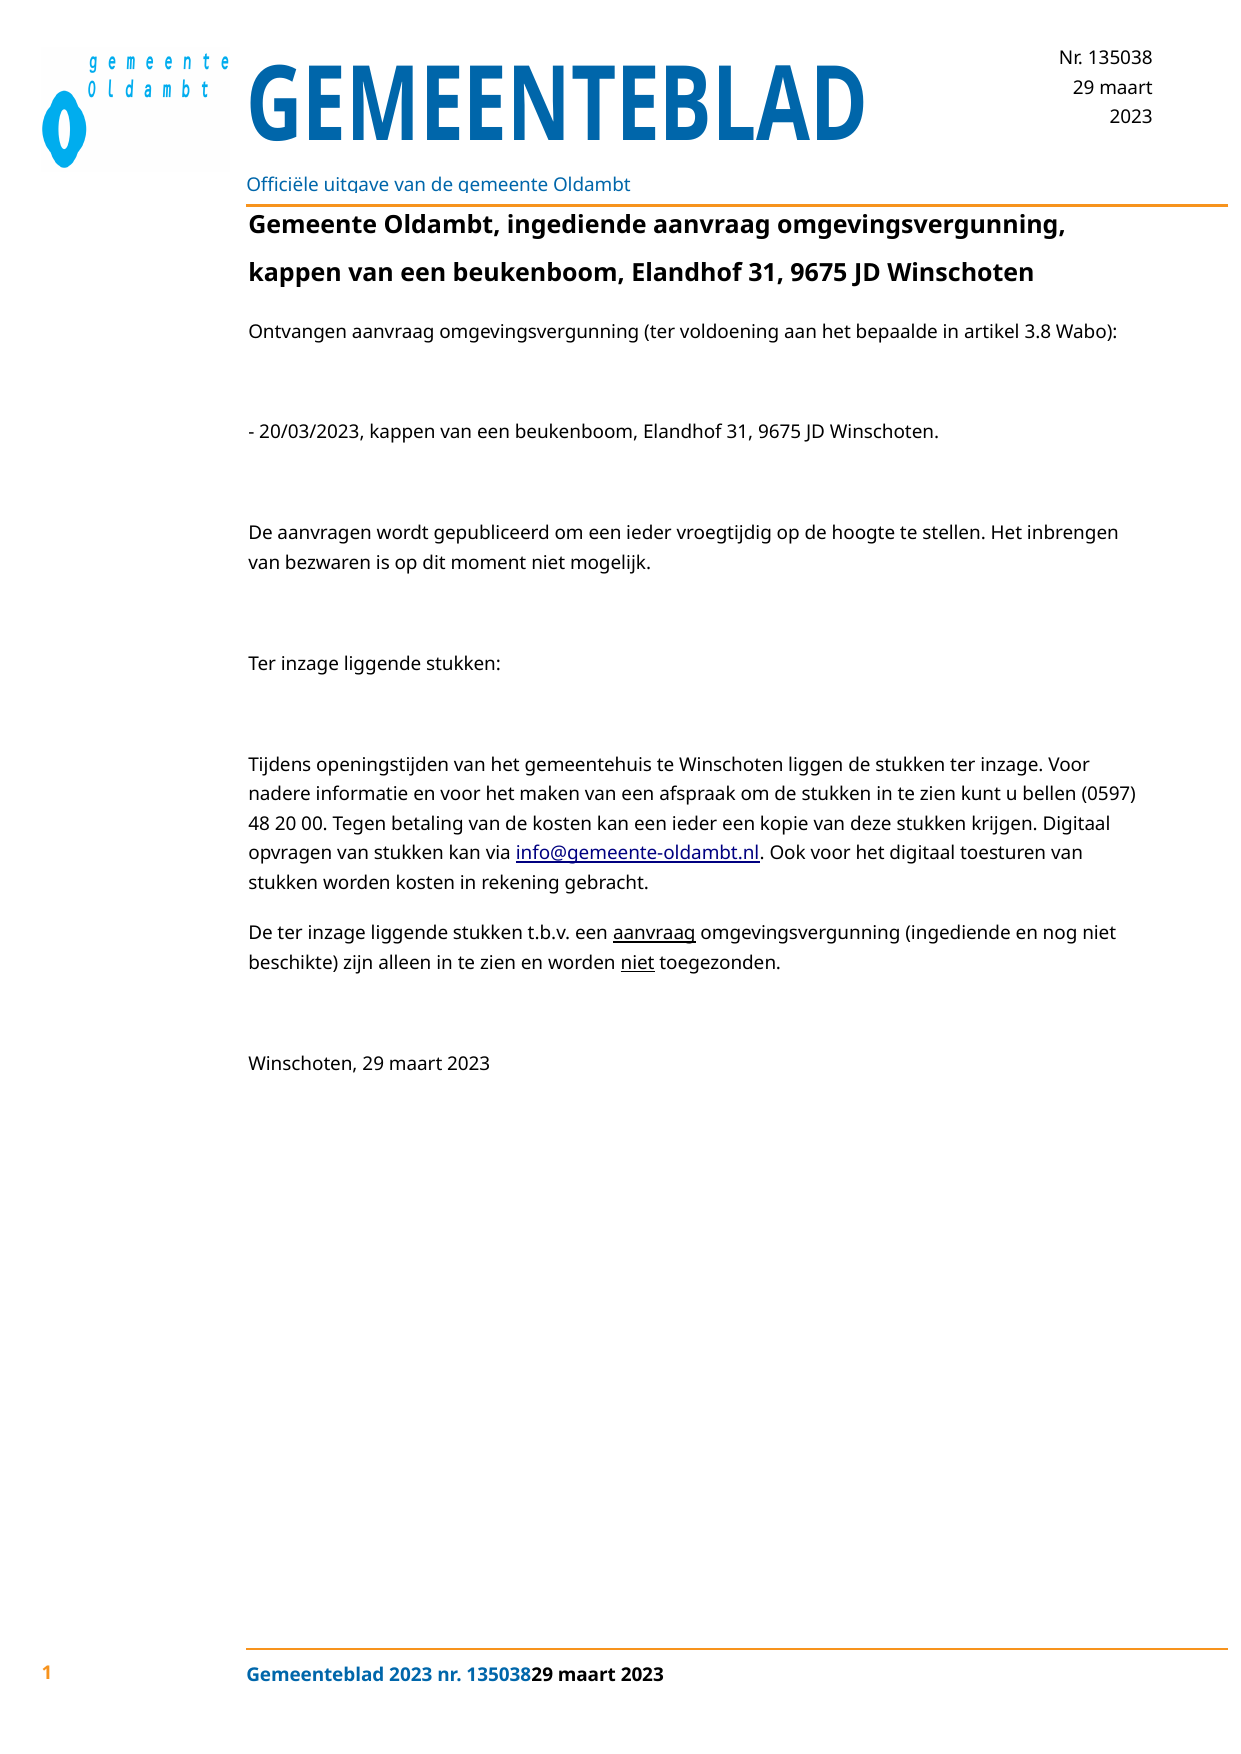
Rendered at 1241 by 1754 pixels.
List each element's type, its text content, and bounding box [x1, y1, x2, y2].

picture [41, 47, 231, 172]
text Ontvangen aanvraag omgevingsvergunning (ter voldoening aan het bepaalde in artikel 3.8 Wabo): [248, 318, 1152, 344]
text De aanvragen wordt gepubliceerd om een ieder vroegtijdig op de hoogte te stellen. Het inbrengen van bezwaren is op dit moment niet mogelijk. [248, 519, 1152, 575]
text - 20/03/2023, kappen van een beukenboom, Elandhof 31, 9675 JD Winschoten. [248, 419, 1152, 444]
text De ter inzage liggende stukken t.b.v. een aanvraag omgevingsvergunning (ingediende en nog niet beschikte) zijn alleen in te zien en worden niet toegezonden. [248, 919, 1152, 975]
text Tijdens openingstijden van het gemeentehuis te Winschoten liggen de stukken ter inzage. Voor nadere informatie en voor het maken van een afspraak om de stukken in te zien kunt u bellen (0597) 48 20 00. Tegen betaling van de kosten kan een ieder een kopie van deze stukken krijgen. Digitaal opvragen van stukken kan via info@gemeente-oldambt.nl. Ook voor het digitaal toesturen van stukken worden kosten in rekening gebracht. [248, 751, 1152, 895]
text Ter inzage liggende stukken: [248, 650, 1152, 676]
text Winschoten, 29 maart 2023 [248, 1050, 1152, 1076]
text Gemeente Oldambt, ingediende aanvraag omgevingsvergunning, kappen van een beukenboom, Elandhof 31, 9675 JD Winschoten [248, 207, 1152, 288]
